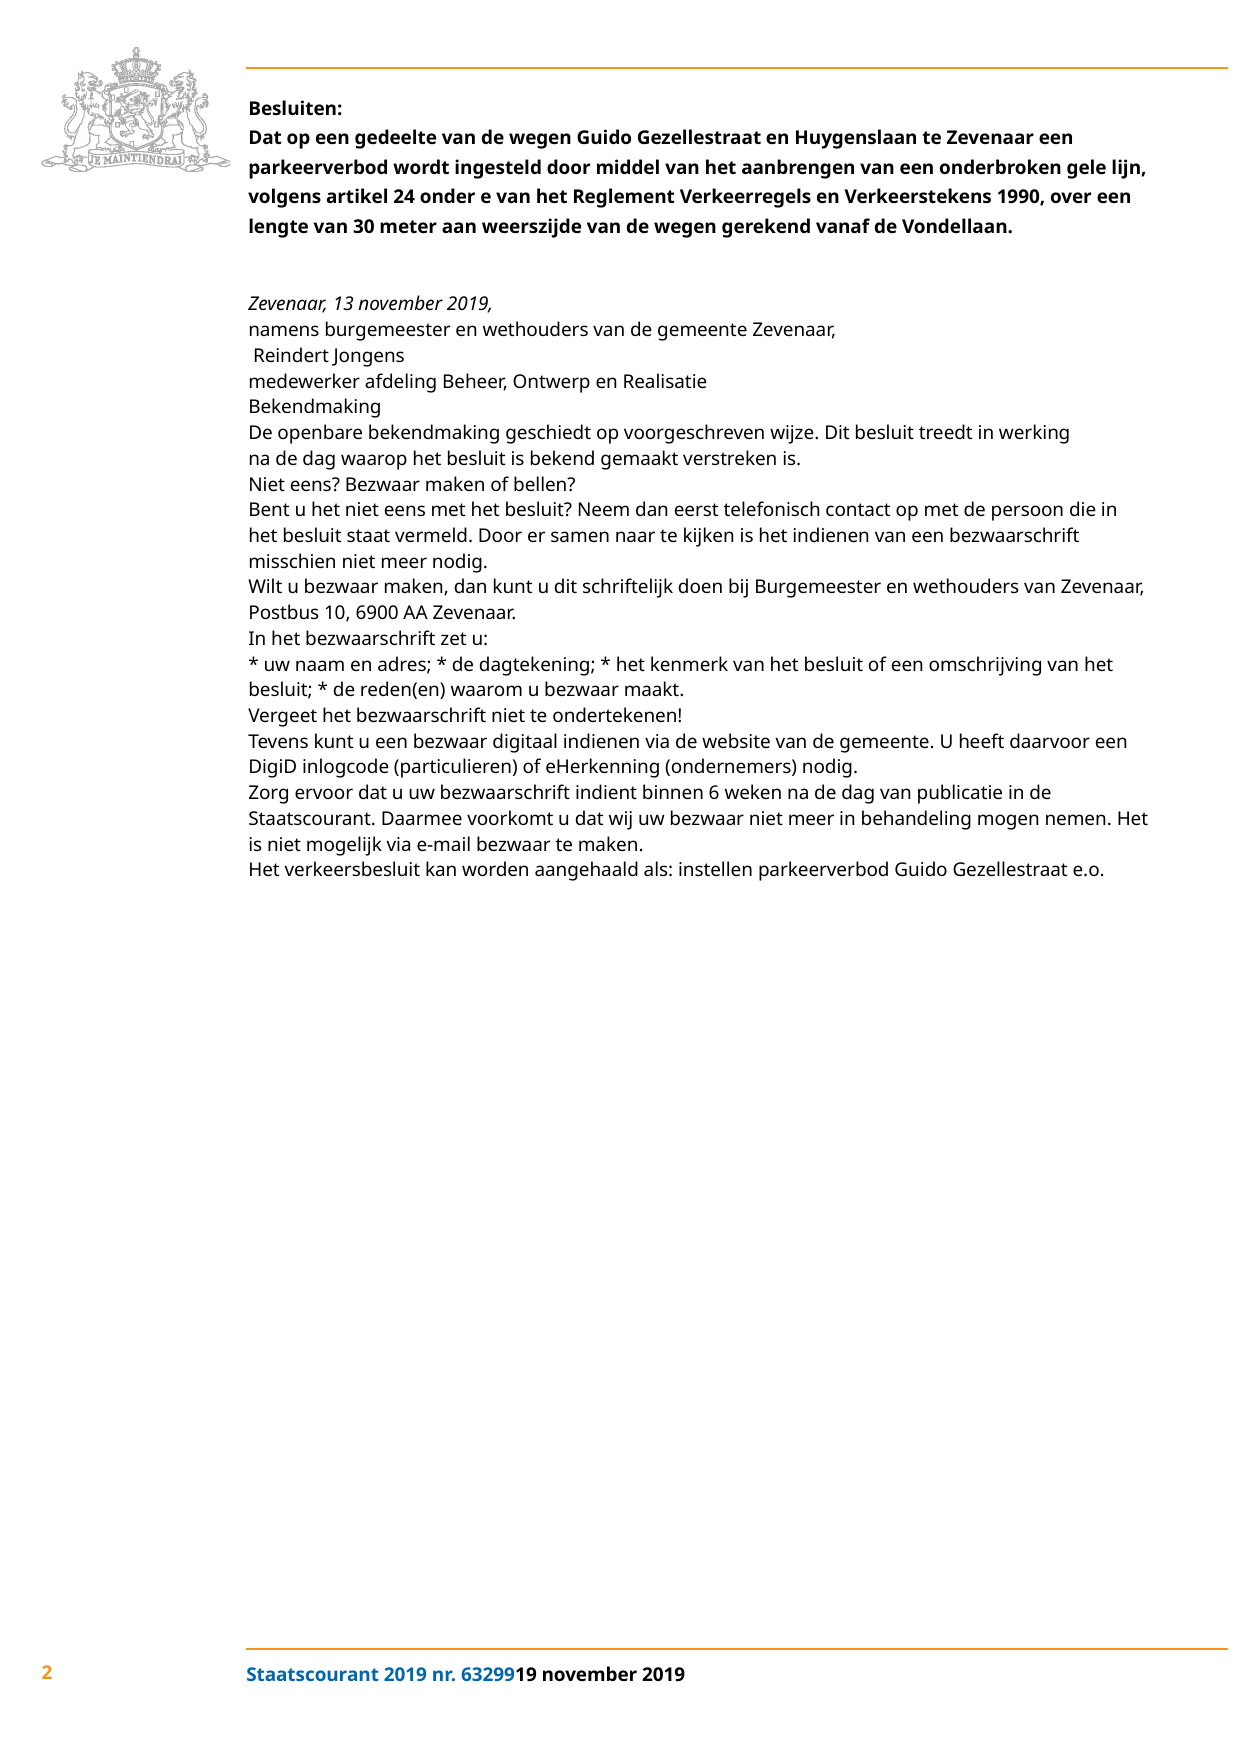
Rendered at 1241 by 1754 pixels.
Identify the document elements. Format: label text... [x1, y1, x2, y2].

text medewerker afdeling Beheer, Ontwerp en Realisatie [248, 368, 1152, 393]
text namens burgemeester en wethouders van de gemeente Zevenaar, [248, 316, 1152, 342]
text Dat op een gedeelte van de wegen Guido Gezellestraat en Huygenslaan te Zevenaar een parkeerverbod wordt ingesteld door middel van het aanbrengen van een onderbroken gele lijn, volgens artikel 24 onder e van het Reglement Verkeerregels en Verkeerstekens 1990, over een lengte van 30 meter aan weerszijde van de wegen gerekend vanaf de Vondellaan. [248, 124, 1152, 239]
text Zevenaar, 13 november 2019, [248, 291, 1152, 316]
picture [41, 47, 231, 172]
text Besluiten: [248, 95, 1152, 121]
text Wilt u bezwaar maken, dan kunt u dit schriftelijk doen bij Burgemeester en wethouders van Zevenaar, Postbus 10, 6900 AA Zevenaar. [248, 574, 1152, 625]
text na de dag waarop het besluit is bekend gemaakt verstreken is. [248, 445, 1152, 471]
text Bekendmaking [248, 393, 1152, 419]
text * uw naam en adres; * de dagtekening; * het kenmerk van het besluit of een omschrijving van het besluit; * de reden(en) waarom u bezwaar maakt. [248, 651, 1152, 702]
text Zorg ervoor dat u uw bezwaarschrift indient binnen 6 weken na de dag van publicatie in de Staatscourant. Daarmee voorkomt u dat wij uw bezwaar niet meer in behandeling mogen nemen. Het is niet mogelijk via e-mail bezwaar te maken. [248, 779, 1152, 857]
text De openbare bekendmaking geschiedt op voorgeschreven wijze. Dit besluit treedt in werking [248, 419, 1152, 445]
text Tevens kunt u een bezwaar digitaal indienen via de website van de gemeente. U heeft daarvoor een DigiD inlogcode (particulieren) of eHerkenning (ondernemers) nodig. [248, 728, 1152, 779]
text Niet eens? Bezwaar maken of bellen? [248, 471, 1152, 496]
text Het verkeersbesluit kan worden aangehaald als: instellen parkeerverbod Guido Gezellestraat e.o. [248, 857, 1152, 882]
text In het bezwaarschrift zet u: [248, 625, 1152, 651]
text Reindert Jongens [248, 342, 1152, 368]
text Bent u het niet eens met het besluit? Neem dan eerst telefonisch contact op met de persoon die in het besluit staat vermeld. Door er samen naar te kijken is het indienen van een bezwaarschrift misschien niet meer nodig. [248, 496, 1152, 574]
text Vergeet het bezwaarschrift niet te ondertekenen! [248, 702, 1152, 728]
